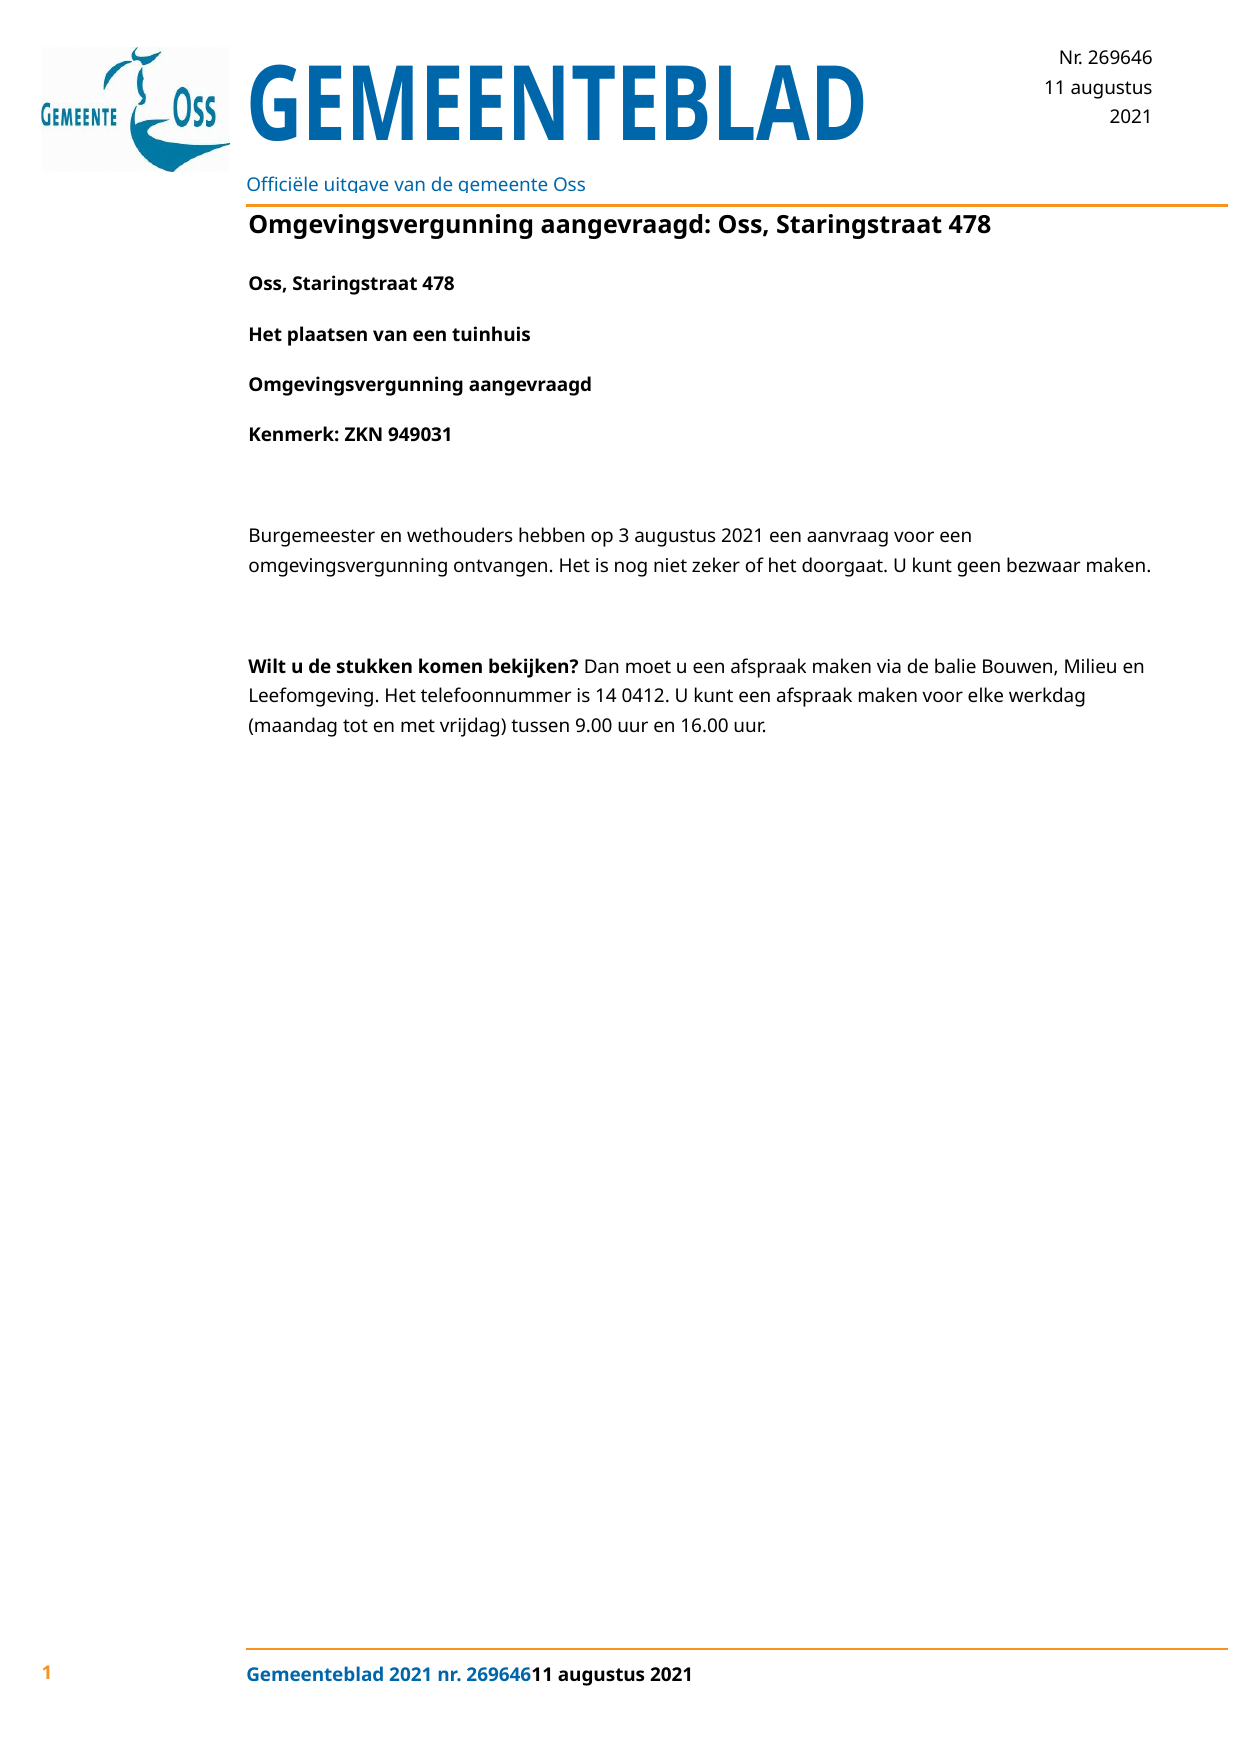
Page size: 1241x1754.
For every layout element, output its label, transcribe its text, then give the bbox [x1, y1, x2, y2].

text Omgevingsvergunning aangevraagd [248, 371, 1152, 397]
picture [41, 47, 231, 172]
text Kenmerk: ZKN 949031 [248, 422, 1152, 447]
text Omgevingsvergunning aangevraagd: Oss, Staringstraat 478 [248, 207, 1152, 241]
text Het plaatsen van een tuinhuis [248, 321, 1152, 346]
text Wilt u de stukken komen bekijken? Dan moet u een afspraak maken via de balie Bouwen, Milieu en Leefomgeving. Het telefoonnummer is 14 0412. U kunt een afspraak maken voor elke werkdag (maandag tot en met vrijdag) tussen 9.00 uur en 16.00 uur. [248, 653, 1152, 738]
text Burgemeester en wethouders hebben op 3 augustus 2021 een aanvraag voor een omgevingsvergunning ontvangen. Het is nog niet zeker of het doorgaat. U kunt geen bezwaar maken. [248, 522, 1152, 578]
text Oss, Staringstraat 478 [248, 270, 1152, 296]
